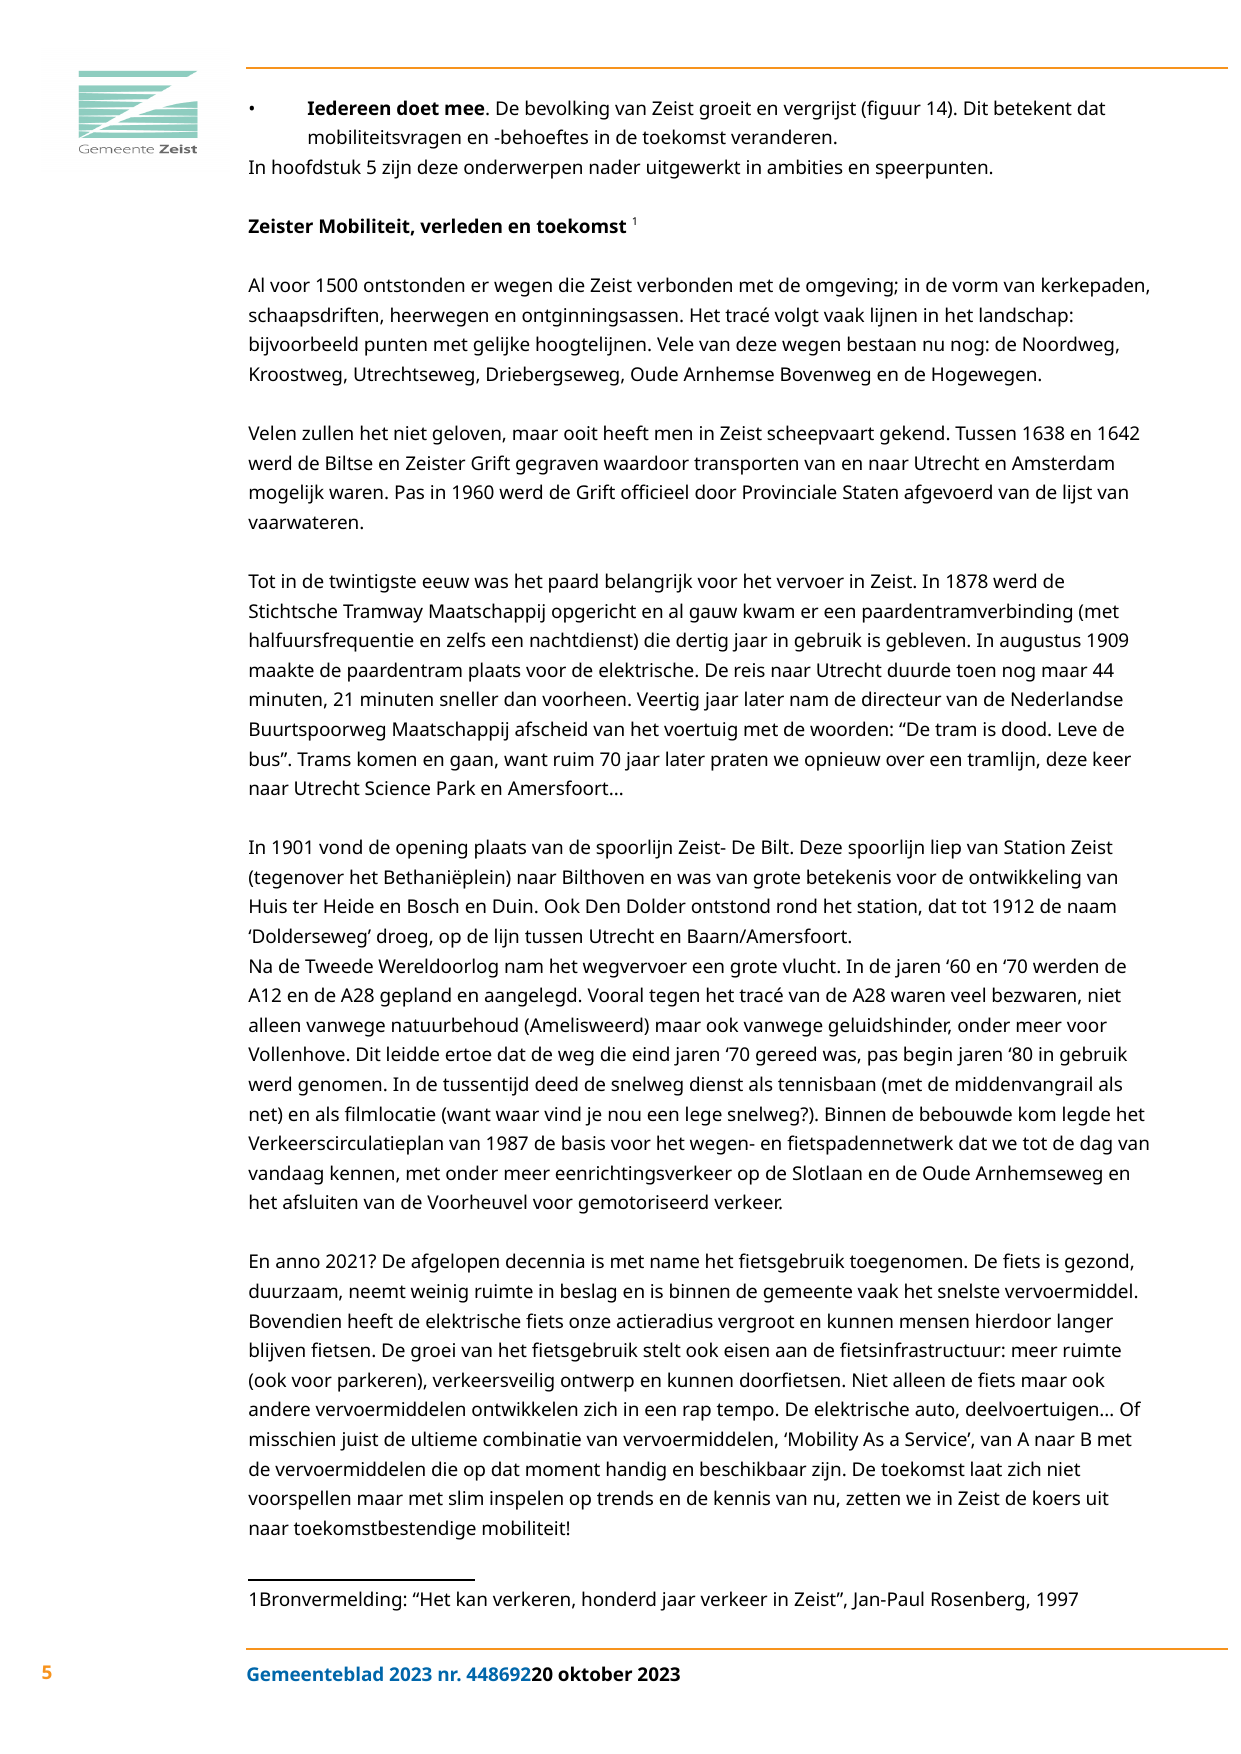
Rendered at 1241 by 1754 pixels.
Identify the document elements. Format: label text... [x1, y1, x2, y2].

text In hoofdstuk 5 zijn deze onderwerpen nader uitgewerkt in ambities en speerpunten. [248, 154, 1152, 180]
list Iedereen doet mee. De bevolking van Zeist groeit en vergrijst (figuur 14). Dit betekent dat mobiliteitsvragen en -behoeftes in de toekomst veranderen. [248, 95, 1152, 150]
picture [41, 47, 231, 172]
table_header Zeister Mobiliteit, verleden en toekomst Al voor 1500 ontstonden er wegen die Zeist verbonden met de omgeving; in de vorm van kerkepaden, schaapsdriften, heerwegen en ontginningsassen. Het tracé volgt vaak lijnen in het landschap: bijvoorbeeld punten met gelijke hoogtelijnen. Vele van deze wegen bestaan nu nog: de Noordweg, Kroostweg, Utrechtseweg, Driebergseweg, Oude Arnhemse Bovenweg en de Hogewegen. Velen zullen het niet geloven, maar ooit heeft men in Zeist scheepvaart gekend. Tussen 1638 en 1642 werd de Biltse en Zeister Grift gegraven waardoor transporten van en naar Utrecht en Amsterdam mogelijk waren. Pas in 1960 werd de Grift officieel door Provinciale Staten afgevoerd van de lijst van vaarwateren. Tot in de twintigste eeuw was het paard belangrijk voor het vervoer in Zeist. In 1878 werd de Stichtsche Tramway Maatschappij opgericht en al gauw kwam er een paardentramverbinding (met halfuursfrequentie en zelfs een nachtdienst) die dertig jaar in gebruik is gebleven. In augustus 1909 maakte de paardentram plaats voor de elektrische. De reis naar Utrecht duurde toen nog maar 44 minuten, 21 minuten sneller dan voorheen. Veertig jaar later nam de directeur van de Nederlandse Buurtspoorweg Maatschappij afscheid van het voertuig met de woorden: “De tram is dood. Leve de bus”. Trams komen en gaan, want ruim 70 jaar later praten we opnieuw over een tramlijn, deze keer naar Utrecht Science Park en Amersfoort… In 1901 vond de opening plaats van de spoorlijn Zeist- De Bilt. Deze spoorlijn liep van Station Zeist (tegenover het Bethaniëplein) naar Bilthoven en was van grote betekenis voor de ontwikkeling van Huis ter Heide en Bosch en Duin. Ook Den Dolder ontstond rond het station, dat tot 1912 de naam ‘Dolderseweg’ droeg, op de lijn tussen Utrecht en Baarn/Amersfoort. Na de Tweede Wereldoorlog nam het wegvervoer een grote vlucht. In de jaren ‘60 en ‘70 werden de A12 en de A28 gepland en aangelegd. Vooral tegen het tracé van de A28 waren veel bezwaren, niet alleen vanwege natuurbehoud (Amelisweerd) maar ook vanwege geluidshinder, onder meer voor Vollenhove. Dit leidde ertoe dat de weg die eind jaren ‘70 gereed was, pas begin jaren ‘80 in gebruik werd genomen. In de tussentijd deed de snelweg dienst als tennisbaan (met de middenvangrail als net) en als filmlocatie (want waar vind je nou een lege snelweg?). Binnen de bebouwde kom legde het Verkeerscirculatieplan van 1987 de basis voor het wegen- en fietspadennetwerk dat we tot de dag van vandaag kennen, met onder meer eenrichtingsverkeer op de Slotlaan en de Oude Arnhemseweg en het afsluiten van de Voorheuvel voor gemotoriseerd verkeer. En anno 2021? De afgelopen decennia is met name het fietsgebruik toegenomen. De fiets is gezond, duurzaam, neemt weinig ruimte in beslag en is binnen de gemeente vaak het snelste vervoermiddel. Bovendien heeft de elektrische fiets onze actieradius vergroot en kunnen mensen hierdoor langer blijven fietsen. De groei van het fietsgebruik stelt ook eisen aan de fietsinfrastructuur: meer ruimte (ook voor parkeren), verkeersveilig ontwerp en kunnen doorfietsen. Niet alleen de fiets maar ook andere vervoermiddelen ontwikkelen zich in een rap tempo. De elektrische auto, deelvoertuigen… Of misschien juist de ultieme combinatie van vervoermiddelen, ‘Mobility As a Service’, van A naar B met de vervoermiddelen die op dat moment handig en beschikbaar zijn. De toekomst laat zich niet voorspellen maar met slim inspelen op trends en de kennis van nu, zetten we in Zeist de koers uit naar toekomstbestendige mobiliteit! [248, 213, 1152, 1541]
